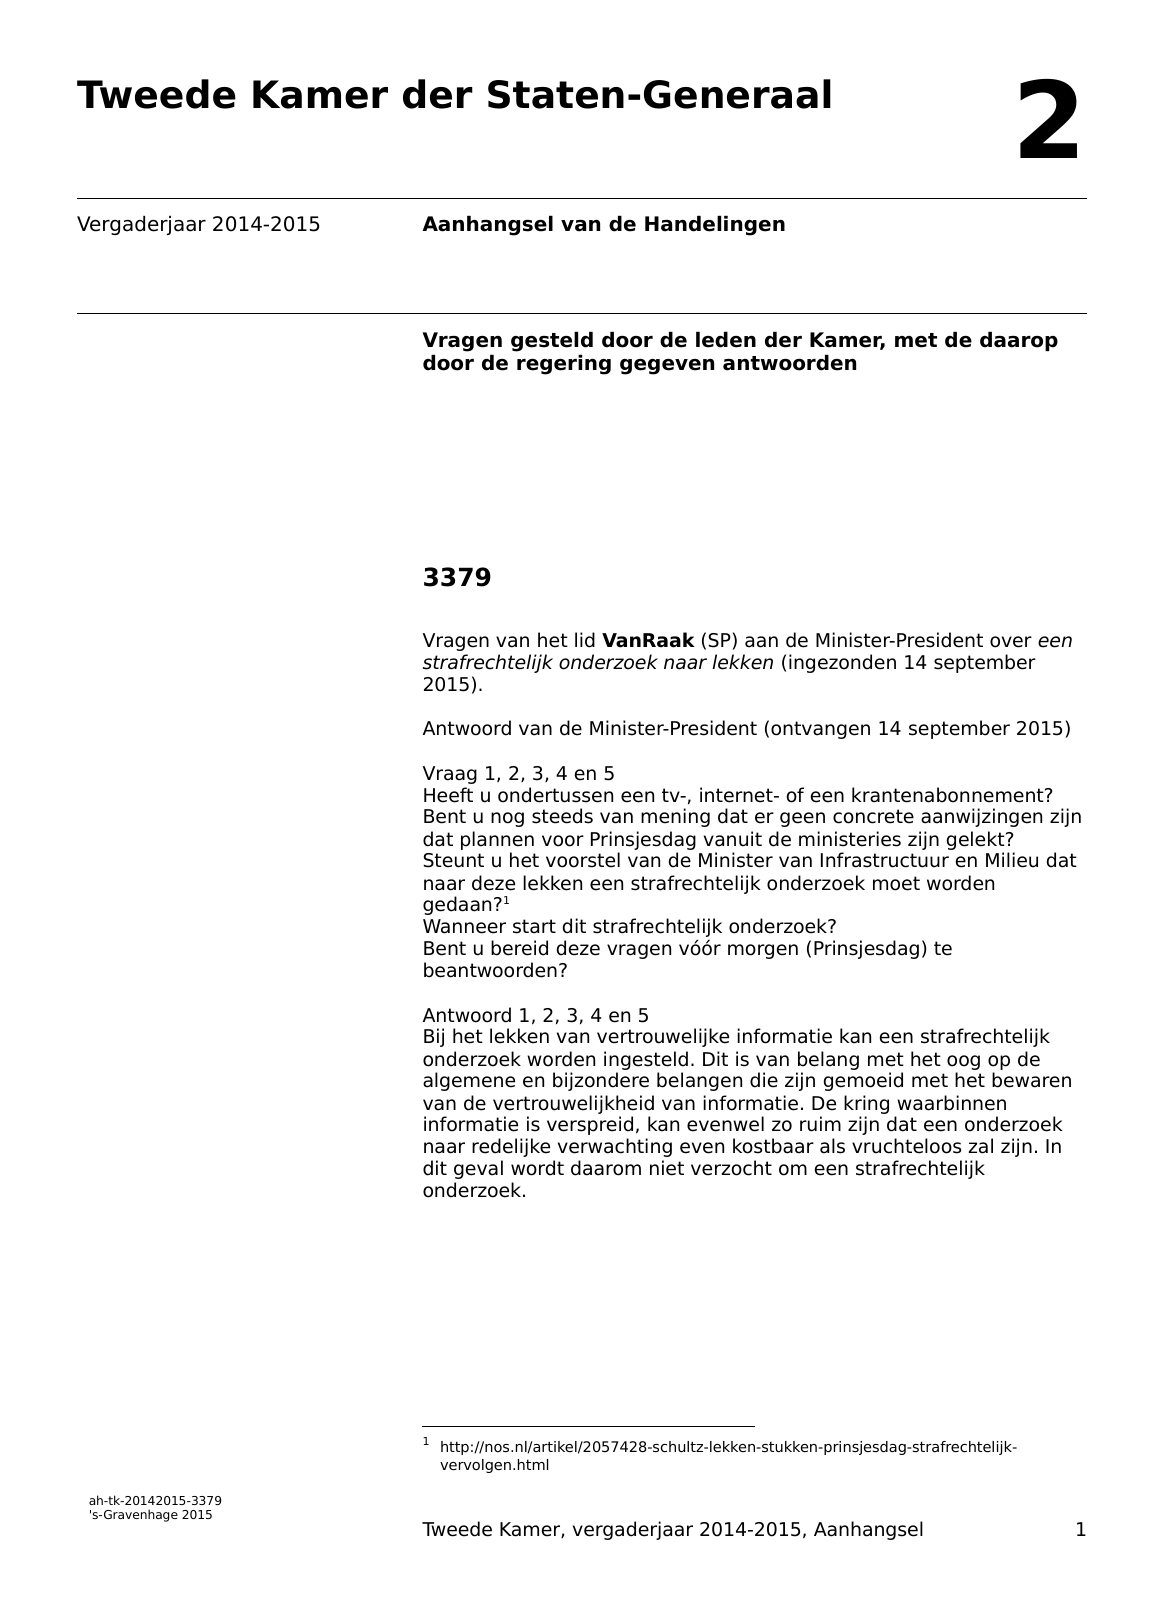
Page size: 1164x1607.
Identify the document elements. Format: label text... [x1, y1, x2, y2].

text Bent u nog steeds van mening dat er geen concrete aanwijzingen zijn dat plannen voor Prinsjesdag vanuit de ministeries zijn gelekt? [422, 806, 1087, 850]
text Heeft u ondertussen een tv-, internet- of een krantenabonnement? [422, 784, 1087, 806]
table_cell Vergaderjaar 2014-2015 [77, 199, 422, 313]
text Vragen van het lid VanRaak (SP) aan de Minister-President over een strafrechtelijk onderzoek naar lekken (ingezonden 14 september 2015). [422, 630, 1087, 696]
table_cell Aanhangsel van de Handelingen [422, 199, 1087, 313]
table_cell [77, 314, 422, 375]
text ah-tk-20142015-3379 [88, 1494, 323, 1508]
text Wanneer start dit strafrechtelijk onderzoek? [422, 916, 1087, 938]
text 's-Gravenhage 2015 [88, 1508, 323, 1522]
table_cell Vragen gesteld door de leden der Kamer, met de daarop door de regering gegeven antwoorden [422, 314, 1087, 375]
table_header Tweede Kamer der Staten-Generaal [77, 59, 886, 198]
table_header 2 [886, 59, 1087, 198]
text Bent u bereid deze vragen vóór morgen (Prinsjesdag) te beantwoorden? [422, 938, 1087, 982]
text http://nos.nl/artikel/2057428-schultz-lekken-stukken-prinsjesdag-strafrechtelijk-vervolgen.html [422, 1435, 1087, 1474]
text Vraag 1, 2, 3, 4 en 5 [422, 762, 1087, 784]
text Antwoord 1, 2, 3, 4 en 5 [422, 1004, 1087, 1026]
text Bij het lekken van vertrouwelijke informatie kan een strafrechtelijk onderzoek worden ingesteld. Dit is van belang met het oog op de algemene en bijzondere belangen die zijn gemoeid met het bewaren van de vertrouwelijkheid van informatie. De kring waarbinnen informatie is verspreid, kan evenwel zo ruim zijn dat een onderzoek naar redelijke verwachting even kostbaar als vruchteloos zal zijn. In dit geval wordt daarom niet verzocht om een strafrechtelijk onderzoek. [422, 1026, 1087, 1202]
text Antwoord van de Minister-President (ontvangen 14 september 2015) [422, 718, 1087, 740]
text Steunt u het voorstel van de Minister van Infrastructuur en Milieu dat naar deze lekken een strafrechtelijk onderzoek moet worden gedaan? [422, 850, 1087, 916]
text 3379 [422, 563, 1087, 592]
